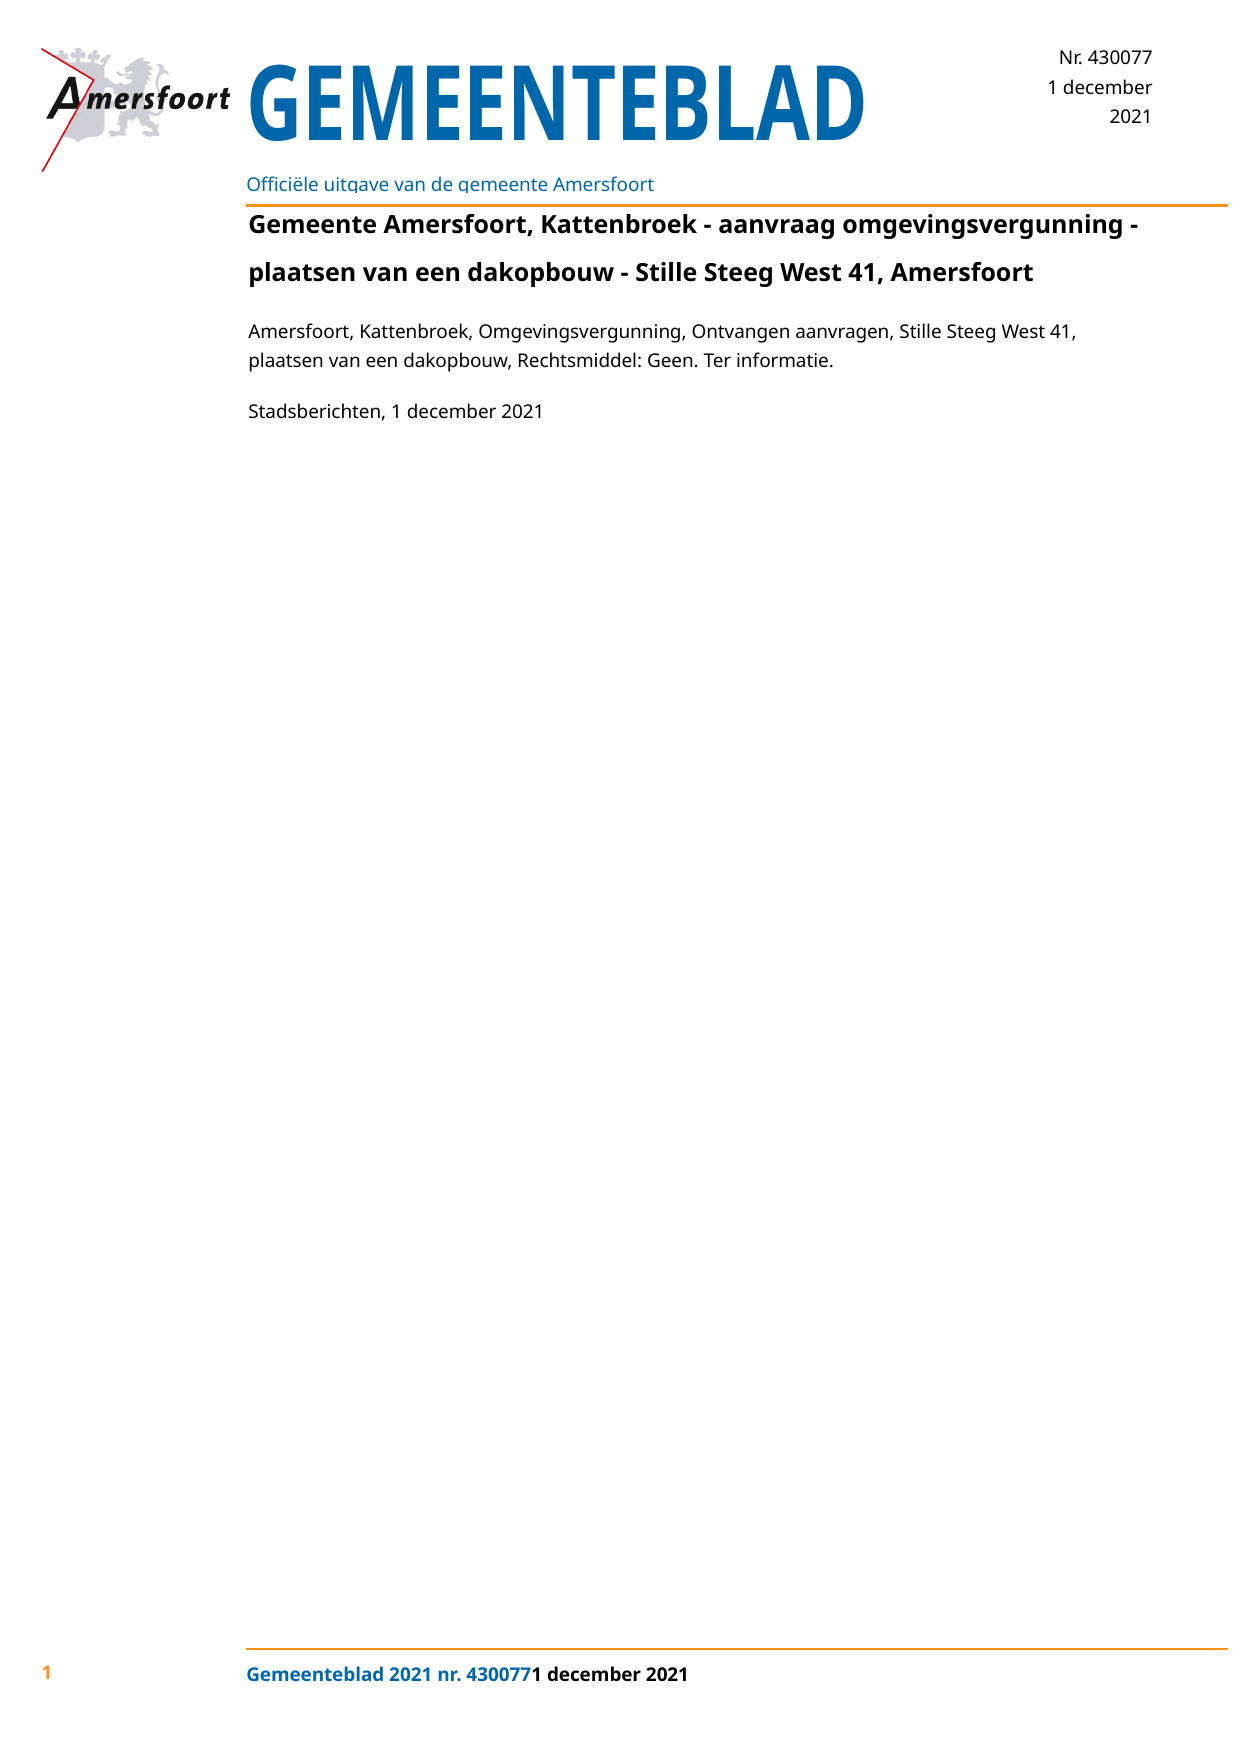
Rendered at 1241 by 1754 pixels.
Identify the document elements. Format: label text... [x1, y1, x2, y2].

text Gemeente Amersfoort, Kattenbroek - aanvraag omgevingsvergunning - plaatsen van een dakopbouw - Stille Steeg West 41, Amersfoort [248, 207, 1152, 288]
picture [41, 47, 231, 172]
text Stadsberichten, 1 december 2021 [248, 398, 1152, 424]
text Amersfoort, Kattenbroek, Omgevingsvergunning, Ontvangen aanvragen, Stille Steeg West 41, plaatsen van een dakopbouw, Rechtsmiddel: Geen. Ter informatie. [248, 318, 1152, 373]
